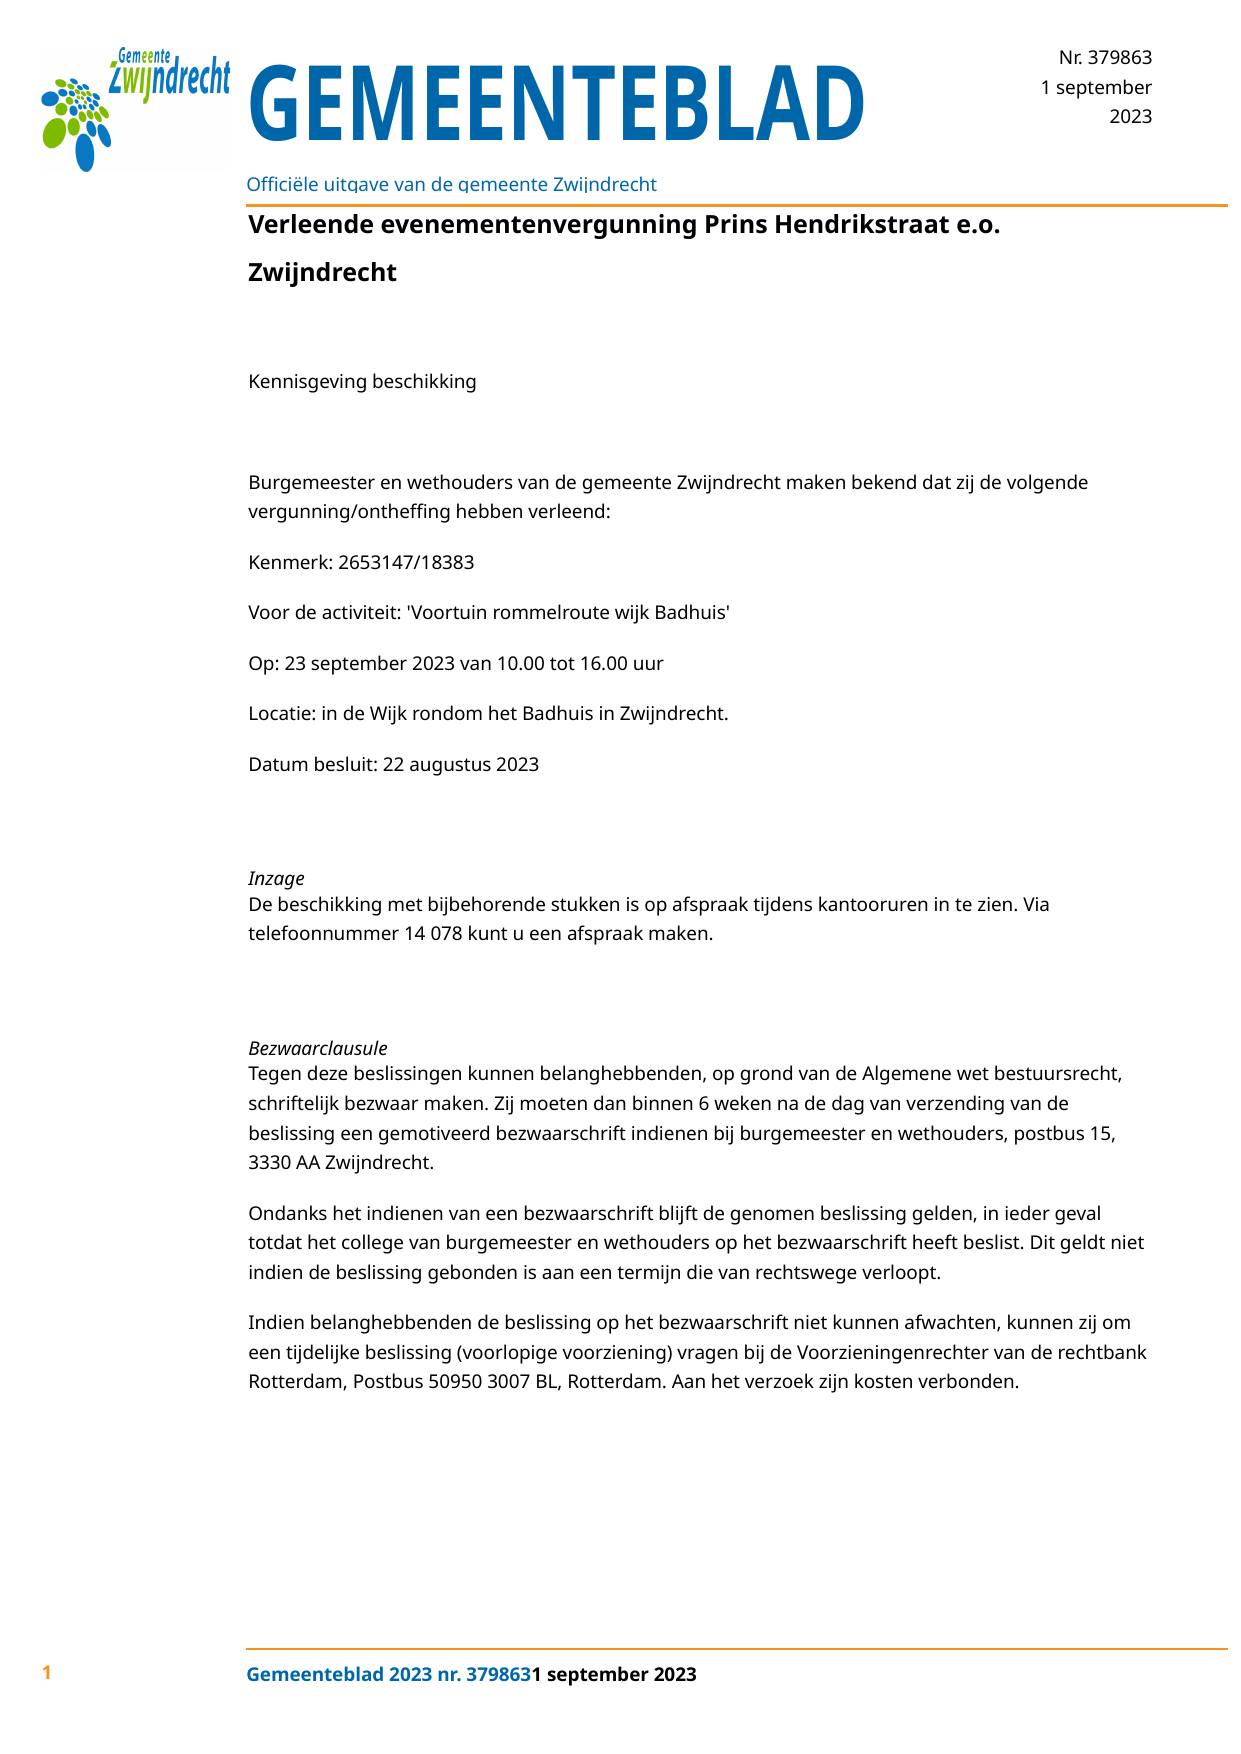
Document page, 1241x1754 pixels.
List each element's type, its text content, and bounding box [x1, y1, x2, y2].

text Indien belanghebbenden de beslissing op het bezwaarschrift niet kunnen afwachten, kunnen zij om een tijdelijke beslissing (voorlopige voorziening) vragen bij de Voorzieningenrechter van de rechtbank Rotterdam, Postbus 50950 3007 BL, Rotterdam. Aan het verzoek zijn kosten verbonden. [248, 1309, 1152, 1394]
text Op: 23 september 2023 van 10.00 tot 16.00 uur [248, 650, 1152, 676]
text Inzage [248, 865, 1152, 891]
text Verleende evenementenvergunning Prins Hendrikstraat e.o. Zwijndrecht [248, 207, 1152, 288]
text Kennisgeving beschikking [248, 368, 1152, 394]
text Tegen deze beslissingen kunnen belanghebbenden, op grond van de Algemene wet bestuursrecht, schriftelijk bezwaar maken. Zij moeten dan binnen 6 weken na de dag van verzending van de beslissing een gemotiveerd bezwaarschrift indienen bij burgemeester en wethouders, postbus 15, 3330 AA Zwijndrecht. [248, 1061, 1152, 1175]
text De beschikking met bijbehorende stukken is op afspraak tijdens kantooruren in te zien. Via telefoonnummer 14 078 kunt u een afspraak maken. [248, 891, 1152, 946]
text Kenmerk: 2653147/18383 [248, 549, 1152, 575]
text Burgemeester en wethouders van de gemeente Zwijndrecht maken bekend dat zij de volgende vergunning/ontheffing hebben verleend: [248, 469, 1152, 524]
text Voor de activiteit: 'Voortuin rommelroute wijk Badhuis' [248, 599, 1152, 625]
text Datum besluit: 22 augustus 2023 [248, 751, 1152, 777]
text Locatie: in de Wijk rondom het Badhuis in Zwijndrecht. [248, 700, 1152, 726]
text Ondanks het indienen van een bezwaarschrift blijft de genomen beslissing gelden, in ieder geval totdat het college van burgemeester en wethouders op het bezwaarschrift heeft beslist. Dit geldt niet indien de beslissing gebonden is aan een termijn die van rechtswege verloopt. [248, 1200, 1152, 1285]
text Bezwaarclausule [248, 1035, 1152, 1061]
picture [41, 47, 231, 172]
